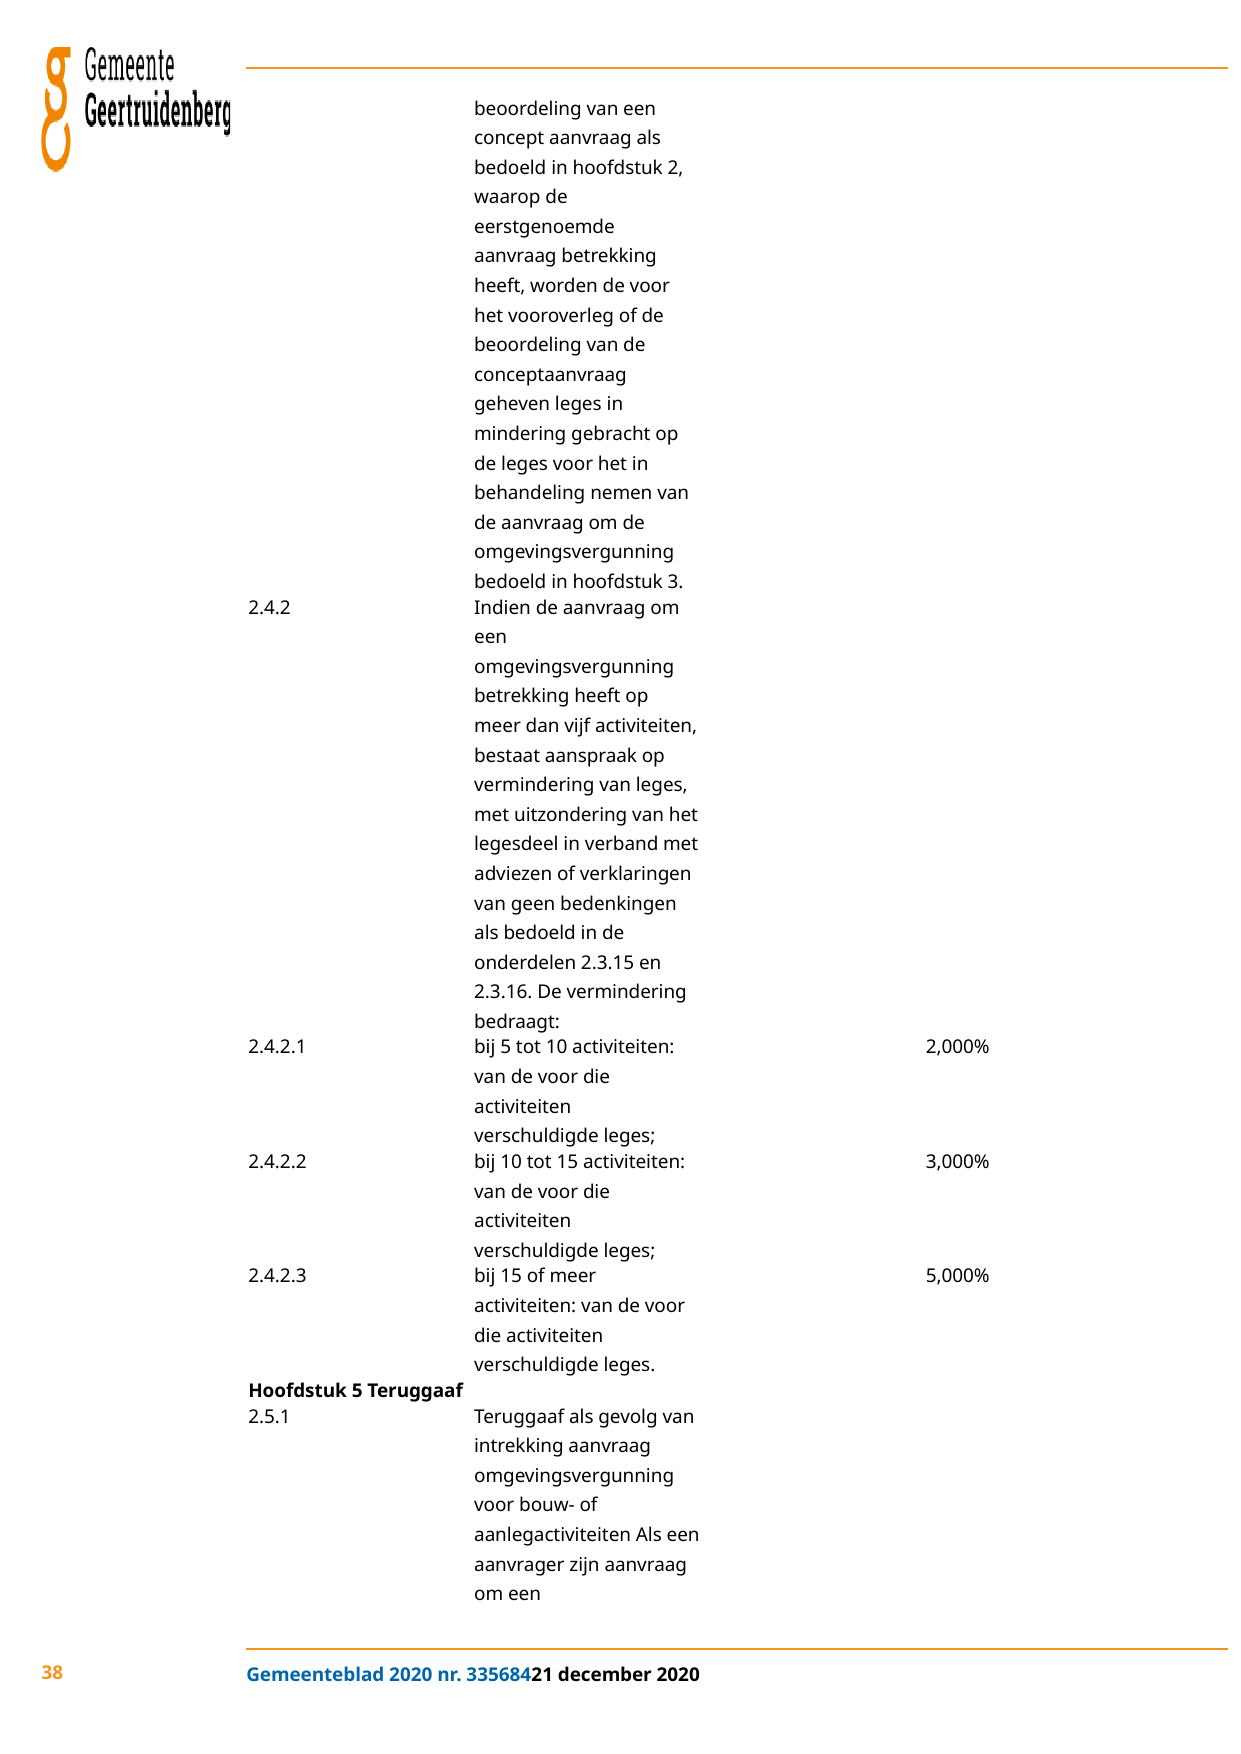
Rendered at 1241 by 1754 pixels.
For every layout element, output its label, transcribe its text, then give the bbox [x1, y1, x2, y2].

table_cell [700, 1034, 926, 1148]
table_cell [700, 594, 926, 1034]
table_cell [700, 1148, 926, 1263]
table_cell Indien de aanvraag om een omgevingsvergunning betrekking heeft op meer dan vijf activiteiten, bestaat aanspraak op vermindering van leges, met uitzondering van het legesdeel in verband met adviezen of verklaringen van geen bedenkingen als bedoeld in de onderdelen 2.3.15 en 2.3.16. De vermindering bedraagt: [474, 594, 700, 1034]
table_cell [700, 1263, 926, 1377]
table_cell [926, 1403, 1152, 1606]
table_cell 2.4.2.1 [248, 1034, 474, 1148]
table_cell 2.4.2.3 [248, 1263, 474, 1377]
table_cell [926, 594, 1152, 1034]
table_cell bij 15 of meer activiteiten: van de voor die activiteiten verschuldigde leges. [474, 1263, 700, 1377]
table_cell 2.4.2 [248, 594, 474, 1034]
table_cell 3,000% [926, 1148, 1152, 1263]
table_cell 2.4.2.2 [248, 1148, 474, 1263]
table_cell 2.5.1 [248, 1403, 474, 1606]
table_cell Teruggaaf als gevolg van intrekking aanvraag omgevingsvergunning voor bouw- of aanlegactiviteiten Als een aanvrager zijn aanvraag om een [474, 1403, 700, 1606]
picture [41, 47, 231, 172]
table_cell [700, 1403, 926, 1606]
table_cell [926, 95, 1152, 594]
table_cell [248, 95, 474, 594]
table_cell 5,000% [926, 1263, 1152, 1377]
table_cell beoordeling van een concept aanvraag als bedoeld in hoofdstuk 2, waarop de eerstgenoemde aanvraag betrekking heeft, worden de voor het vooroverleg of de beoordeling van de conceptaanvraag geheven leges in mindering gebracht op de leges voor het in behandeling nemen van de aanvraag om de omgevingsvergunning bedoeld in hoofdstuk 3. [474, 95, 700, 594]
table_cell Hoofdstuk 5 Teruggaaf [248, 1377, 1152, 1403]
table_cell bij 10 tot 15 activiteiten: van de voor die activiteiten verschuldigde leges; [474, 1148, 700, 1263]
table_cell [700, 95, 926, 594]
table_cell 2,000% [926, 1034, 1152, 1148]
table_cell bij 5 tot 10 activiteiten: van de voor die activiteiten verschuldigde leges; [474, 1034, 700, 1148]
